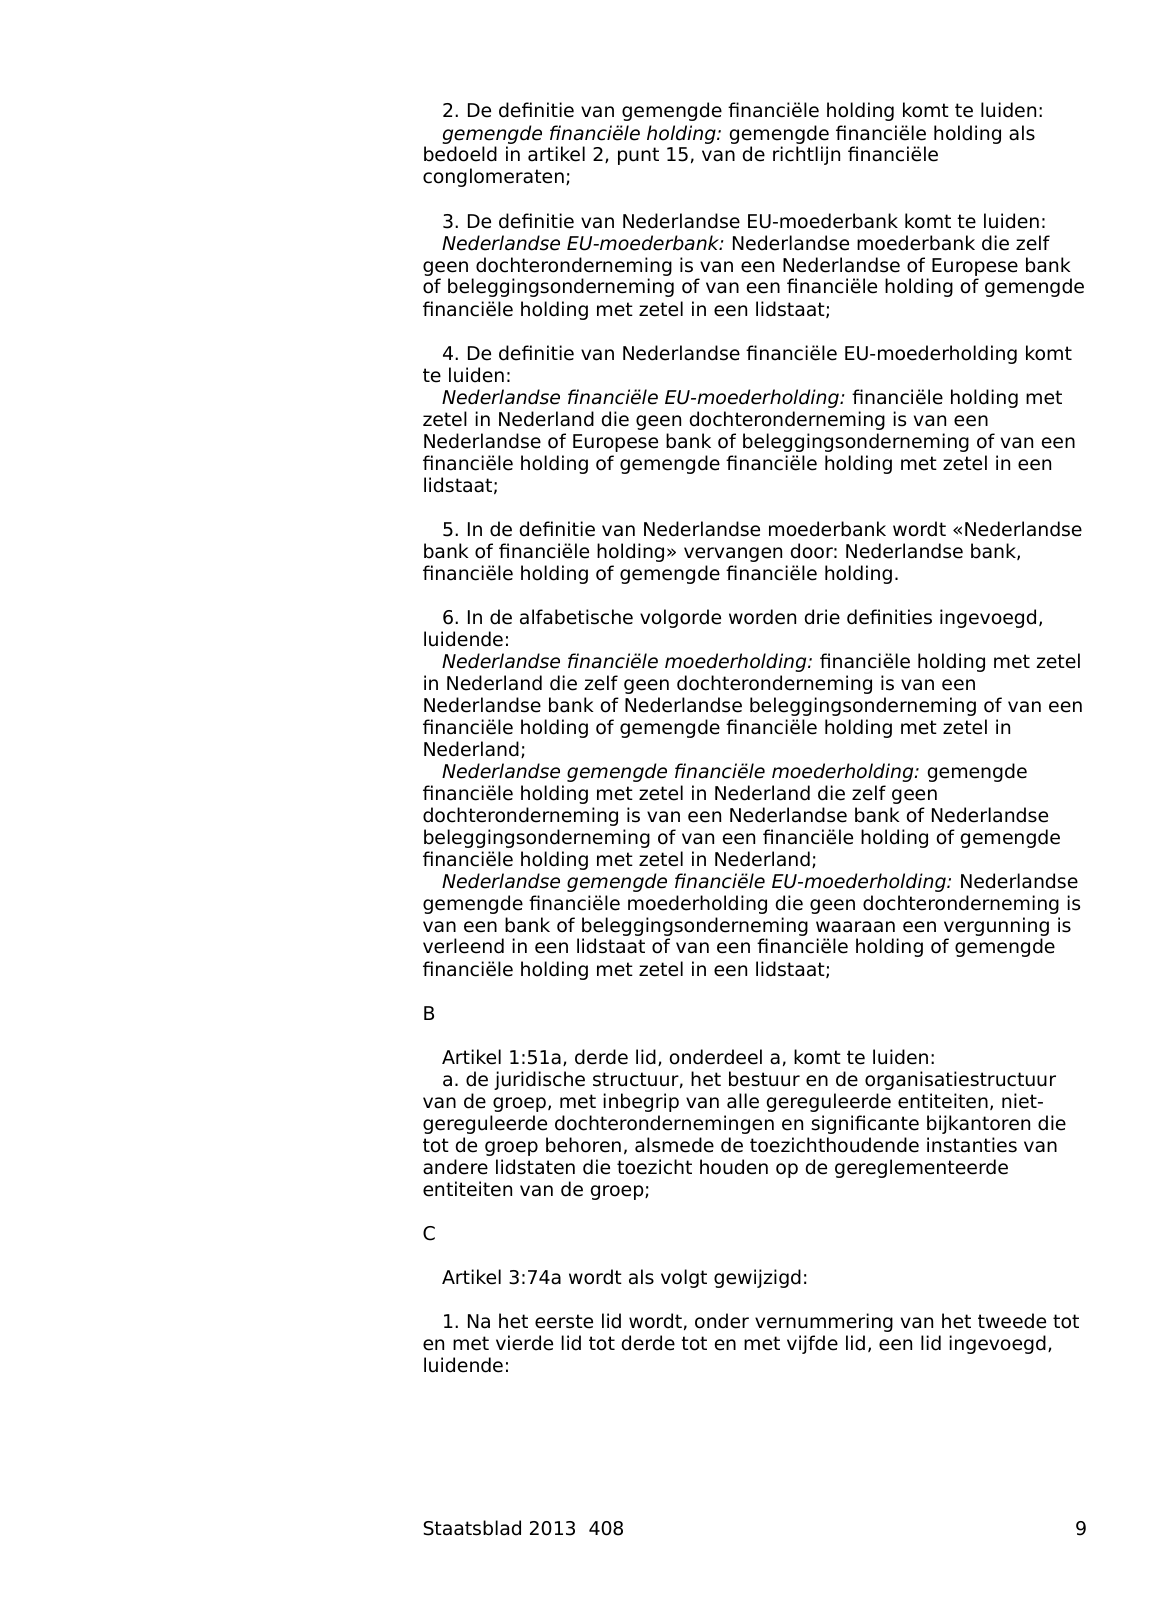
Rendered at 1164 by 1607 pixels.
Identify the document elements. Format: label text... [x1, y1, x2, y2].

text 5. In de definitie van Nederlandse moederbank wordt «Nederlandse bank of financiële holding» vervangen door: Nederlandse bank, financiële holding of gemengde financiële holding. [422, 519, 1087, 584]
text Artikel 3:74a wordt als volgt gewijzigd: [422, 1267, 1087, 1289]
text B [422, 1003, 1087, 1024]
text Artikel 1:51a, derde lid, onderdeel a, komt te luiden: [422, 1047, 1087, 1069]
text a. de juridische structuur, het bestuur en de organisatiestructuur van de groep, met inbegrip van alle gereguleerde entiteiten, niet-gereguleerde dochterondernemingen en significante bijkantoren die tot de groep behoren, alsmede de toezichthoudende instanties van andere lidstaten die toezicht houden op de gereglementeerde entiteiten van de groep; [422, 1069, 1087, 1201]
text Nederlandse financiële EU-moederholding: financiële holding met zetel in Nederland die geen dochteronderneming is van een Nederlandse of Europese bank of beleggingsonderneming of van een financiële holding of gemengde financiële holding met zetel in een lidstaat; [422, 387, 1087, 496]
text Nederlandse gemengde financiële moederholding: gemengde financiële holding met zetel in Nederland die zelf geen dochteronderneming is van een Nederlandse bank of Nederlandse beleggingsonderneming of van een financiële holding of gemengde financiële holding met zetel in Nederland; [422, 761, 1087, 871]
text 6. In de alfabetische volgorde worden drie definities ingevoegd, luidende: [422, 607, 1087, 651]
text 3. De definitie van Nederlandse EU-moederbank komt te luiden: [422, 211, 1087, 232]
text 4. De definitie van Nederlandse financiële EU-moederholding komt te luiden: [422, 343, 1087, 387]
text Nederlandse financiële moederholding: financiële holding met zetel in Nederland die zelf geen dochteronderneming is van een Nederlandse bank of Nederlandse beleggingsonderneming of van een financiële holding of gemengde financiële holding met zetel in Nederland; [422, 651, 1087, 761]
text Nederlandse gemengde financiële EU-moederholding: Nederlandse gemengde financiële moederholding die geen dochteronderneming is van een bank of beleggingsonderneming waaraan een vergunning is verleend in een lidstaat of van een financiële holding of gemengde financiële holding met zetel in een lidstaat; [422, 871, 1087, 980]
text 2. De definitie van gemengde financiële holding komt te luiden: [422, 100, 1087, 122]
text C [422, 1223, 1087, 1245]
text gemengde financiële holding: gemengde financiële holding als bedoeld in artikel 2, punt 15, van de richtlijn financiële conglomeraten; [422, 122, 1087, 188]
text Nederlandse EU-moederbank: Nederlandse moederbank die zelf geen dochteronderneming is van een Nederlandse of Europese bank of beleggingsonderneming of van een financiële holding of gemengde financiële holding met zetel in een lidstaat; [422, 232, 1087, 320]
text 1. Na het eerste lid wordt, onder vernummering van het tweede tot en met vierde lid tot derde tot en met vijfde lid, een lid ingevoegd, luidende: [422, 1311, 1087, 1377]
